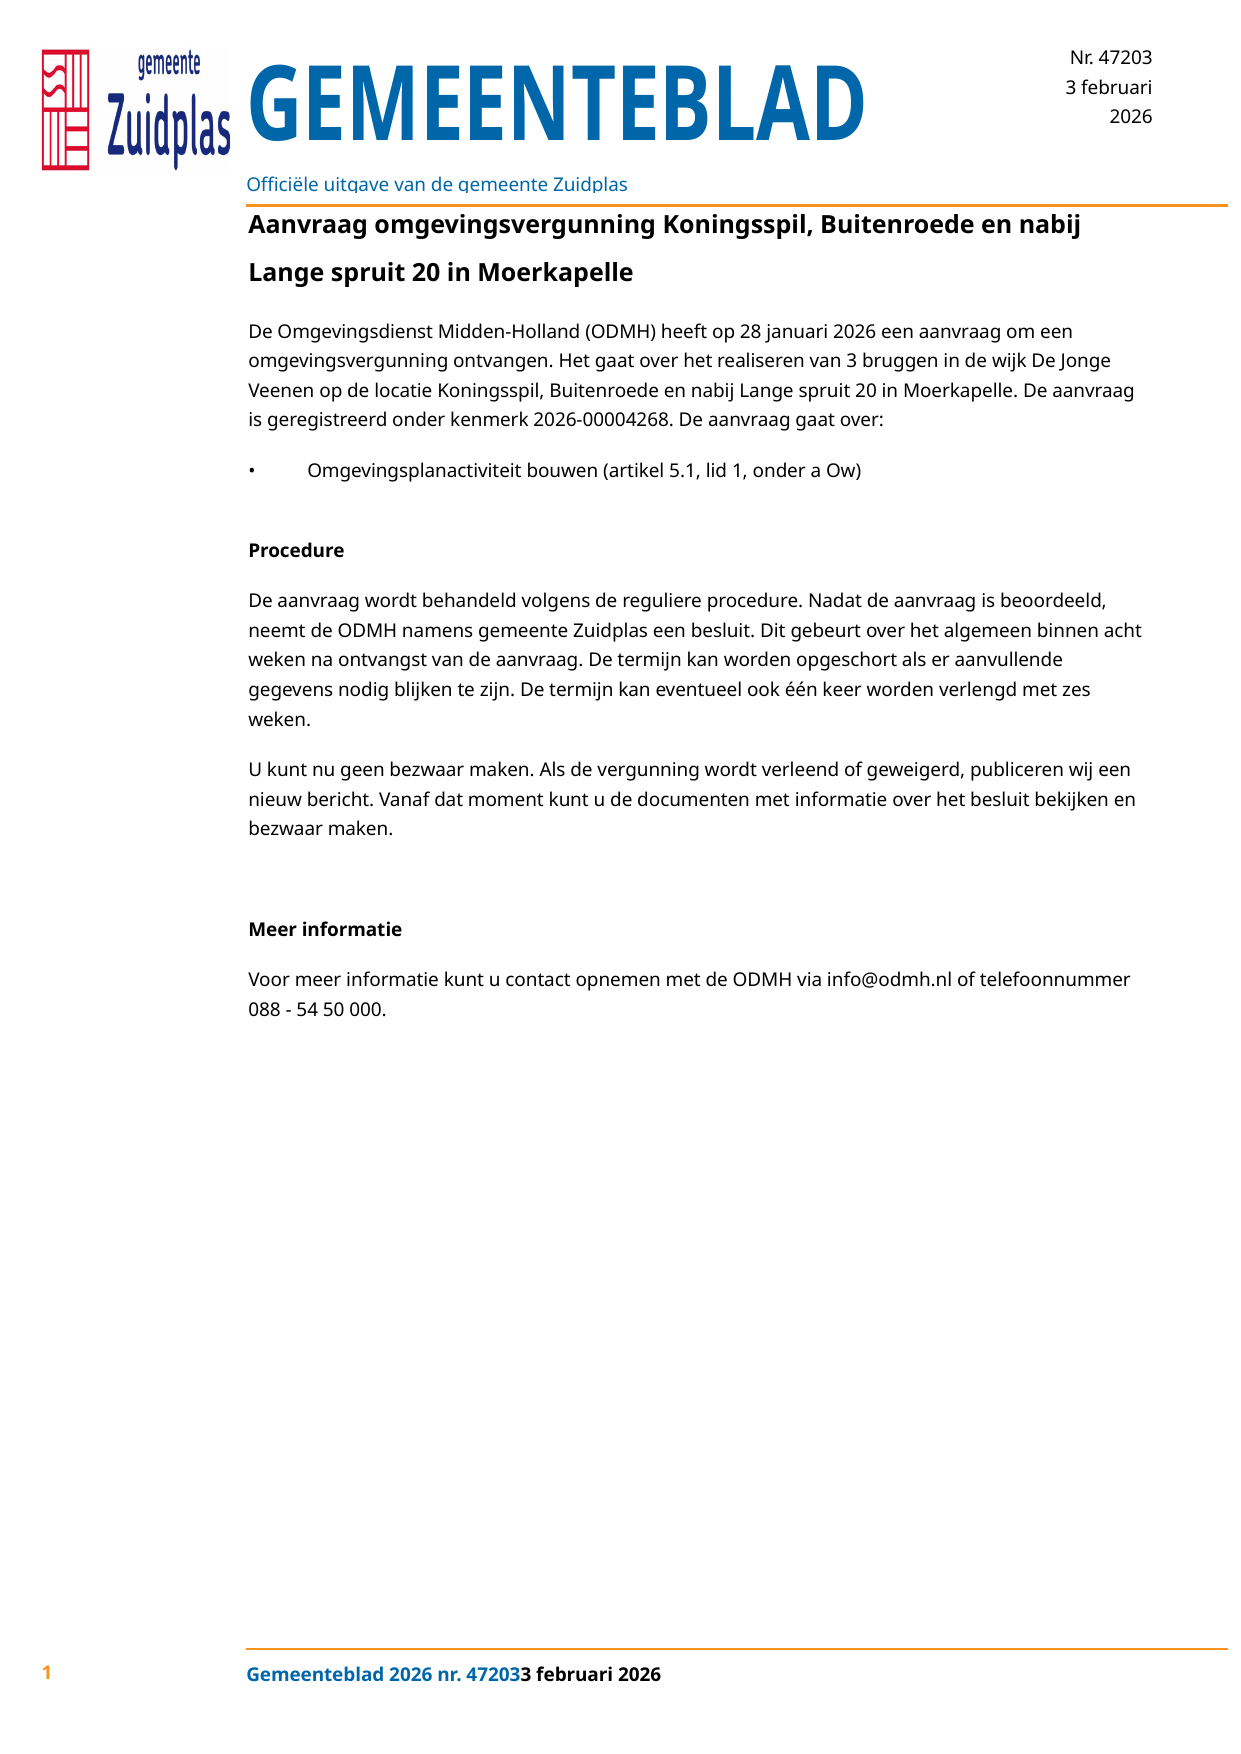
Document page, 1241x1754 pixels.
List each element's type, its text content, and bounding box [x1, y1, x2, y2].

picture [41, 47, 231, 172]
text Voor meer informatie kunt u contact opnemen met de ODMH via info@odmh.nl of telefoonnummer 088 - 54 50 000. [248, 967, 1152, 1022]
text Procedure [248, 537, 1152, 563]
list Omgevingsplanactiviteit bouwen (artikel 5.1, lid 1, onder a Ow) [248, 457, 1152, 483]
text Meer informatie [248, 916, 1152, 942]
text U kunt nu geen bezwaar maken. Als de vergunning wordt verleend of geweigerd, publiceren wij een nieuw bericht. Vanaf dat moment kunt u de documenten met informatie over het besluit bekijken en bezwaar maken. [248, 756, 1152, 841]
text De aanvraag wordt behandeld volgens de reguliere procedure. Nadat de aanvraag is beoordeeld, neemt de ODMH namens gemeente Zuidplas een besluit. Dit gebeurt over het algemeen binnen acht weken na ontvangst van de aanvraag. De termijn kan worden opgeschort als er aanvullende gegevens nodig blijken te zijn. De termijn kan eventueel ook één keer worden verlengd met zes weken. [248, 587, 1152, 732]
text De Omgevingsdienst Midden-Holland (ODMH) heeft op 28 januari 2026 een aanvraag om een omgevingsvergunning ontvangen. Het gaat over het realiseren van 3 bruggen in de wijk De Jonge Veenen op de locatie Koningsspil, Buitenroede en nabij Lange spruit 20 in Moerkapelle. De aanvraag is geregistreerd onder kenmerk 2026-00004268. De aanvraag gaat over: [248, 318, 1152, 432]
text Aanvraag omgevingsvergunning Koningsspil, Buitenroede en nabij Lange spruit 20 in Moerkapelle [248, 207, 1152, 288]
